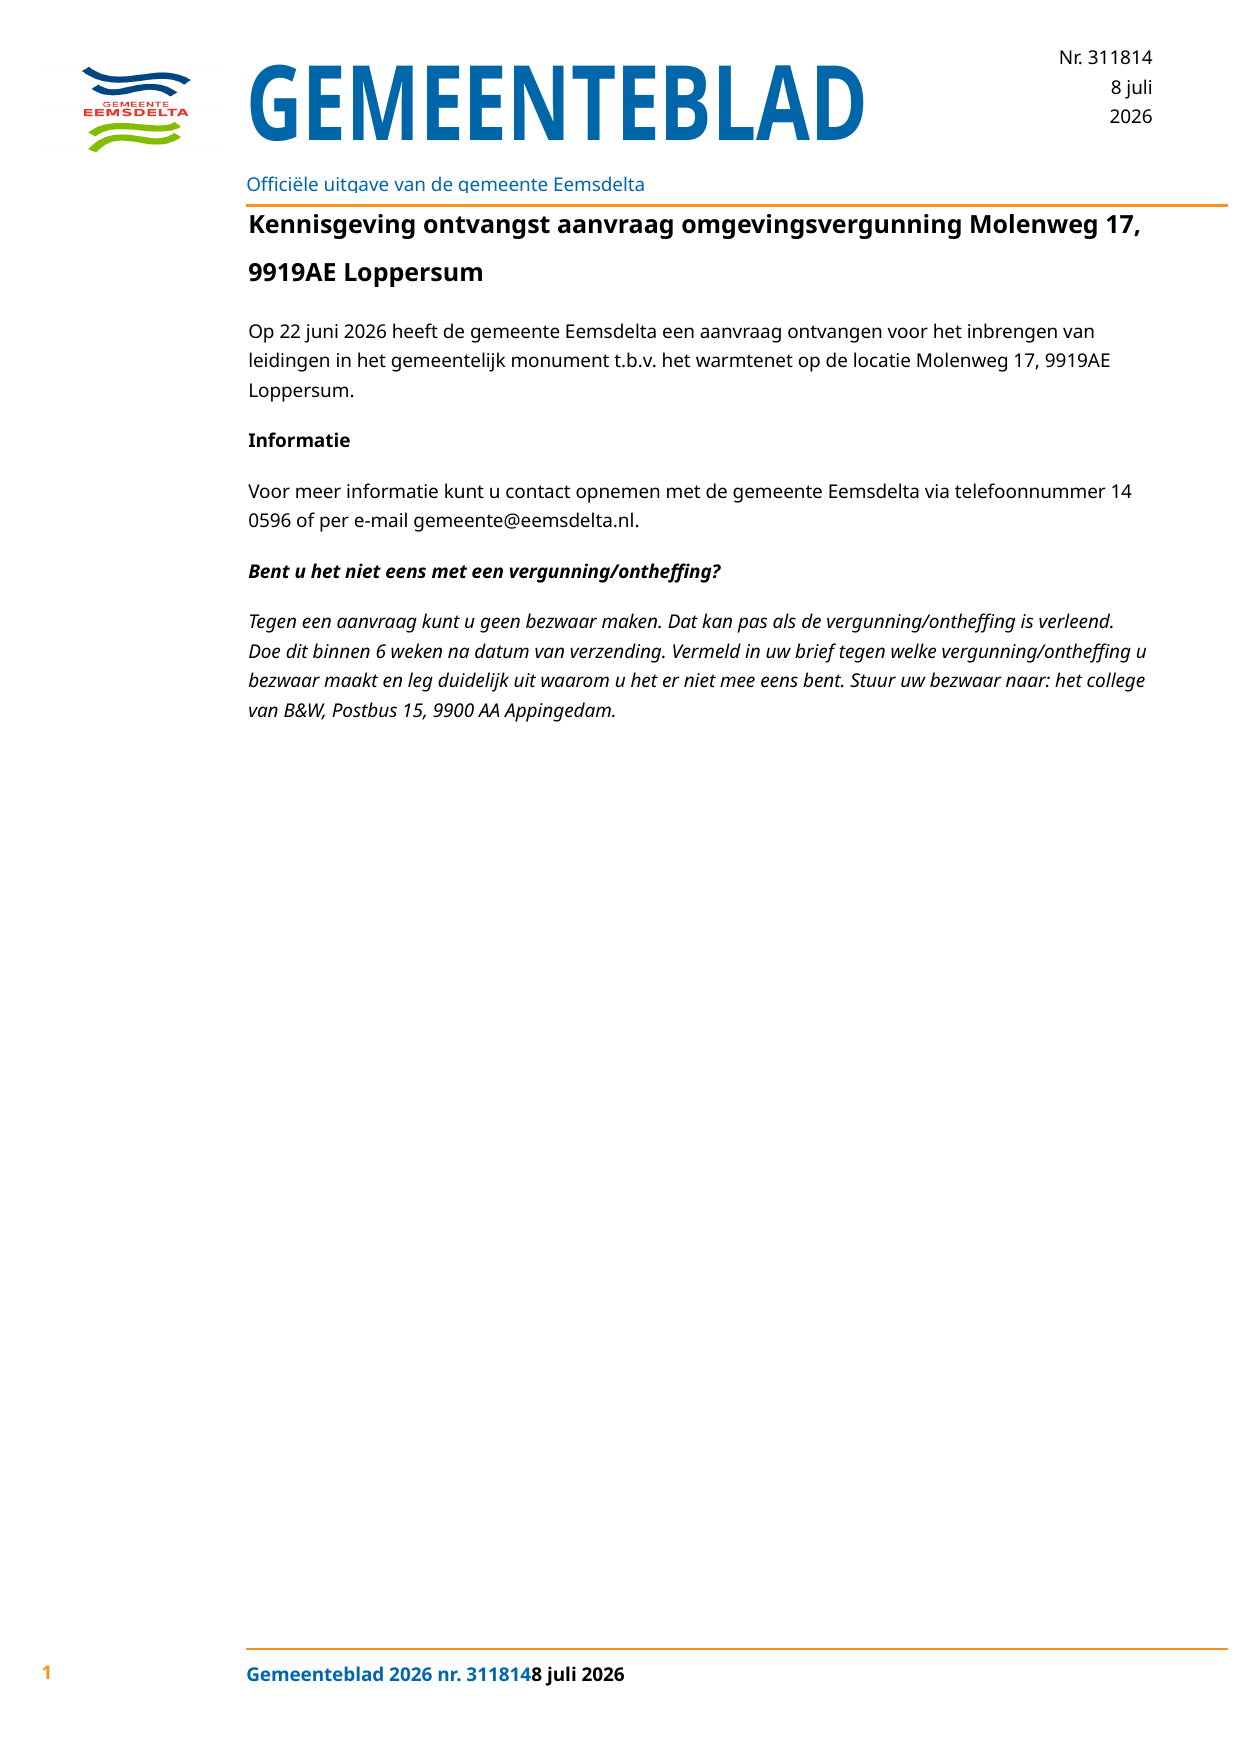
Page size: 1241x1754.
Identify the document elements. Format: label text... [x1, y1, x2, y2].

text Tegen een aanvraag kunt u geen bezwaar maken. Dat kan pas als de vergunning/ontheffing is verleend. Doe dit binnen 6 weken na datum van verzending. Vermeld in uw brief tegen welke vergunning/ontheffing u bezwaar maakt en leg duidelijk uit waarom u het er niet mee eens bent. Stuur uw bezwaar naar: het college van B&W, Postbus 15, 9900 AA Appingedam. [248, 608, 1152, 723]
text Informatie [248, 427, 1152, 453]
text Bent u het niet eens met een vergunning/ontheffing? [248, 558, 1152, 584]
text Op 22 juni 2026 heeft de gemeente Eemsdelta een aanvraag ontvangen voor het inbrengen van leidingen in het gemeentelijk monument t.b.v. het warmtenet op de locatie Molenweg 17, 9919AE Loppersum. [248, 318, 1152, 403]
text Kennisgeving ontvangst aanvraag omgevingsvergunning Molenweg 17, 9919AE Loppersum [248, 207, 1152, 288]
text Voor meer informatie kunt u contact opnemen met de gemeente Eemsdelta via telefoonnummer 14 0596 of per e-mail gemeente@eemsdelta.nl. [248, 478, 1152, 533]
picture [41, 47, 231, 172]
